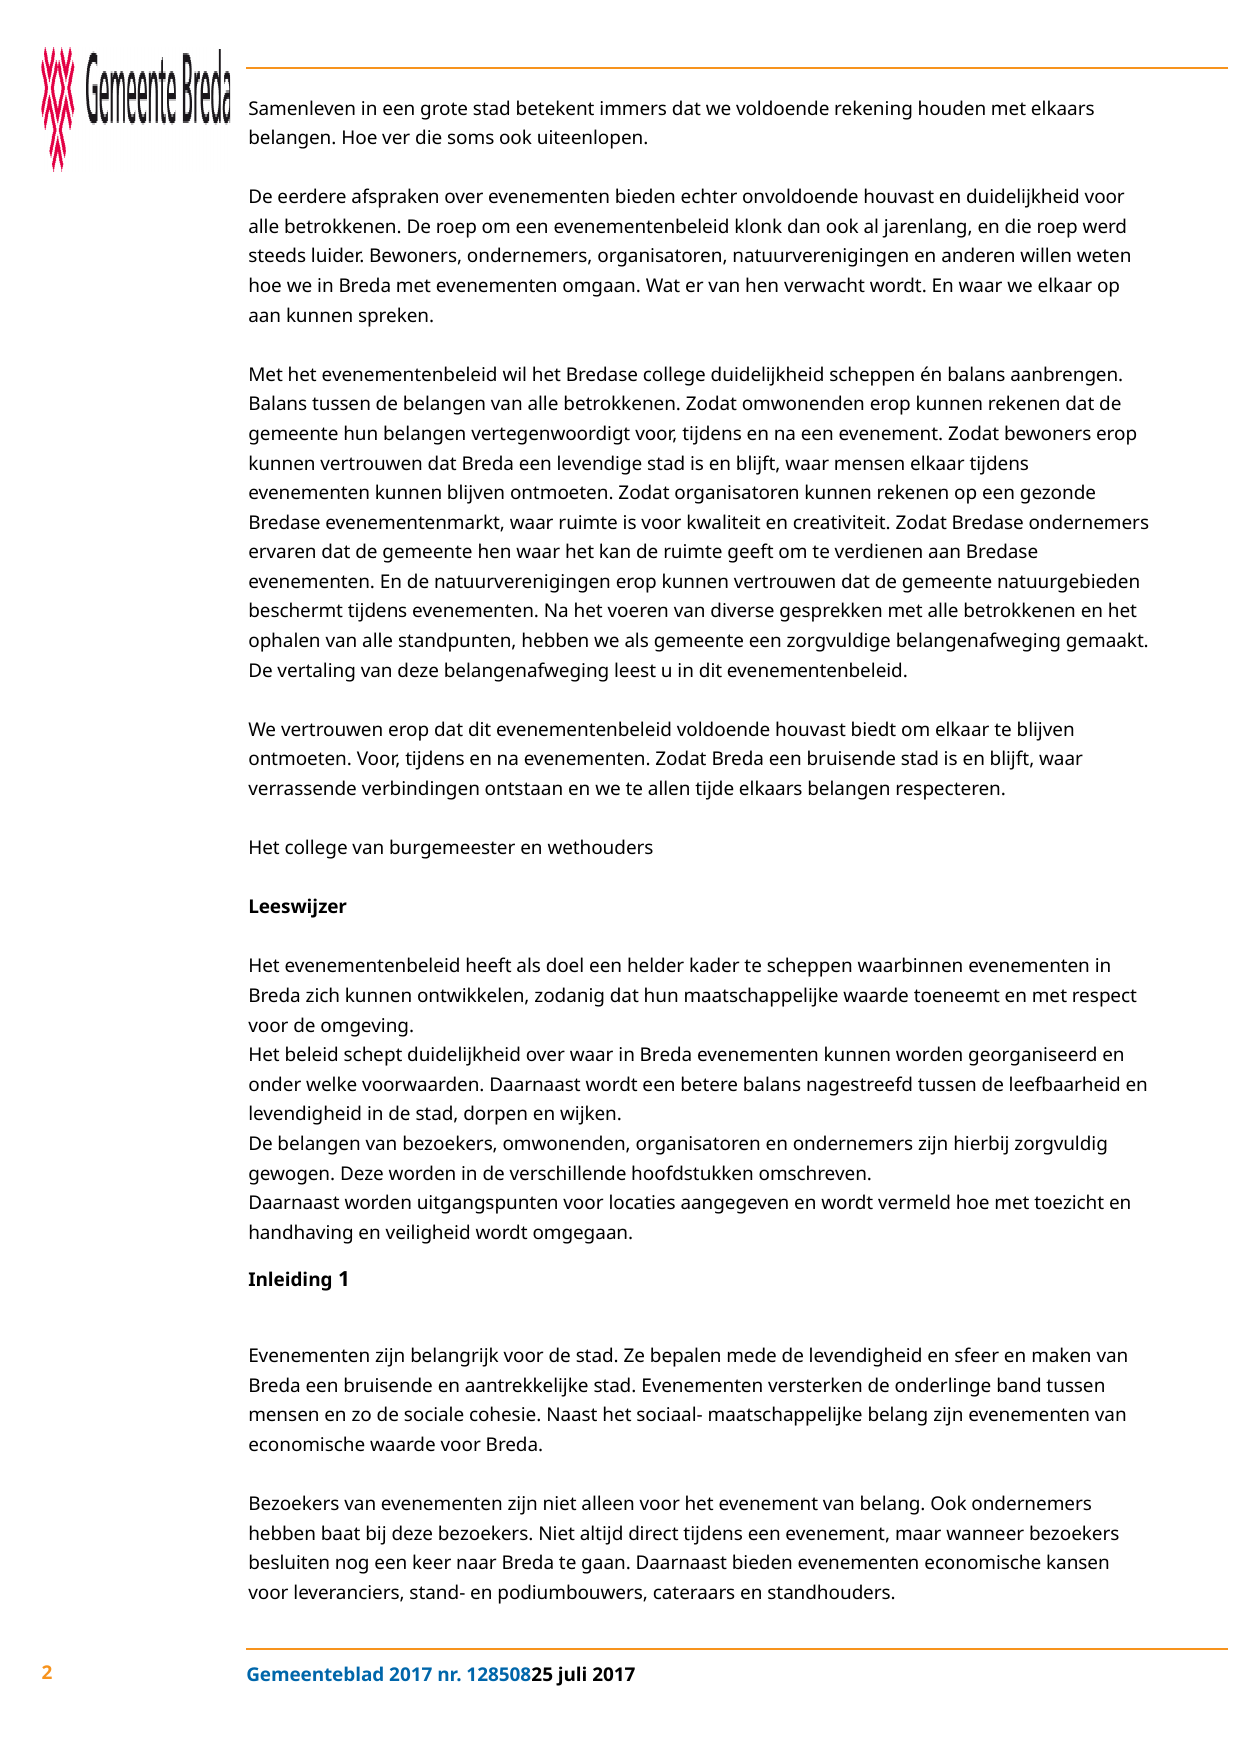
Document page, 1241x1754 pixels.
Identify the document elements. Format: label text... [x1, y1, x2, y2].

text Inleiding 1 [248, 1264, 1152, 1293]
text Daarnaast worden uitgangspunten voor locaties aangegeven en wordt vermeld hoe met toezicht en handhaving en veiligheid wordt omgegaan. [248, 1189, 1152, 1245]
picture [41, 47, 231, 172]
text Het beleid schept duidelijkheid over waar in Breda evenementen kunnen worden georganiseerd en onder welke voorwaarden. Daarnaast wordt een betere balans nagestreefd tussen de leefbaarheid en levendigheid in de stad, dorpen en wijken. [248, 1041, 1152, 1126]
text We vertrouwen erop dat dit evenementenbeleid voldoende houvast biedt om elkaar te blijven ontmoeten. Voor, tijdens en na evenementen. Zodat Breda een bruisende stad is en blijft, waar verrassende verbindingen ontstaan en we te allen tijde elkaars belangen respecteren. [248, 716, 1152, 801]
text Het evenementenbeleid heeft als doel een helder kader te scheppen waarbinnen evenementen in Breda zich kunnen ontwikkelen, zodanig dat hun maatschappelijke waarde toeneemt en met respect voor de omgeving. [248, 953, 1152, 1038]
text Bezoekers van evenementen zijn niet alleen voor het evenement van belang. Ook ondernemers hebben baat bij deze bezoekers. Niet altijd direct tijdens een evenement, maar wanneer bezoekers besluiten nog een keer naar Breda te gaan. Daarnaast bieden evenementen economische kansen voor leveranciers, stand- en podiumbouwers, cateraars en standhouders. [248, 1490, 1152, 1605]
text Met het evenementenbeleid wil het Bredase college duidelijkheid scheppen én balans aanbrengen. Balans tussen de belangen van alle betrokkenen. Zodat omwonenden erop kunnen rekenen dat de gemeente hun belangen vertegenwoordigt voor, tijdens en na een evenement. Zodat bewoners erop kunnen vertrouwen dat Breda een levendige stad is en blijft, waar mensen elkaar tijdens evenementen kunnen blijven ontmoeten. Zodat organisatoren kunnen rekenen op een gezonde Bredase evenementenmarkt, waar ruimte is voor kwaliteit en creativiteit. Zodat Bredase ondernemers ervaren dat de gemeente hen waar het kan de ruimte geeft om te verdienen aan Bredase evenementen. En de natuurverenigingen erop kunnen vertrouwen dat de gemeente natuurgebieden beschermt tijdens evenementen. Na het voeren van diverse gesprekken met alle betrokkenen en het ophalen van alle standpunten, hebben we als gemeente een zorgvuldige belangenafweging gemaakt. De vertaling van deze belangenafweging leest u in dit evenementenbeleid. [248, 361, 1152, 683]
text De eerdere afspraken over evenementen bieden echter onvoldoende houvast en duidelijkheid voor alle betrokkenen. De roep om een evenementenbeleid klonk dan ook al jarenlang, en die roep werd steeds luider. Bewoners, ondernemers, organisatoren, natuurverenigingen en anderen willen weten hoe we in Breda met evenementen omgaan. Wat er van hen verwacht wordt. En waar we elkaar op aan kunnen spreken. [248, 183, 1152, 328]
text Het college van burgemeester en wethouders [248, 834, 1152, 860]
text Leeswijzer [248, 893, 1152, 919]
text Samenleven in een grote stad betekent immers dat we voldoende rekening houden met elkaars belangen. Hoe ver die soms ook uiteenlopen. [248, 95, 1152, 150]
text De belangen van bezoekers, omwonenden, organisatoren en ondernemers zijn hierbij zorgvuldig gewogen. Deze worden in de verschillende hoofdstukken omschreven. [248, 1130, 1152, 1186]
text Evenementen zijn belangrijk voor de stad. Ze bepalen mede de levendigheid en sfeer en maken van Breda een bruisende en aantrekkelijke stad. Evenementen versterken de onderlinge band tussen mensen en zo de sociale cohesie. Naast het sociaal- maatschappelijke belang zijn evenementen van economische waarde voor Breda. [248, 1342, 1152, 1457]
